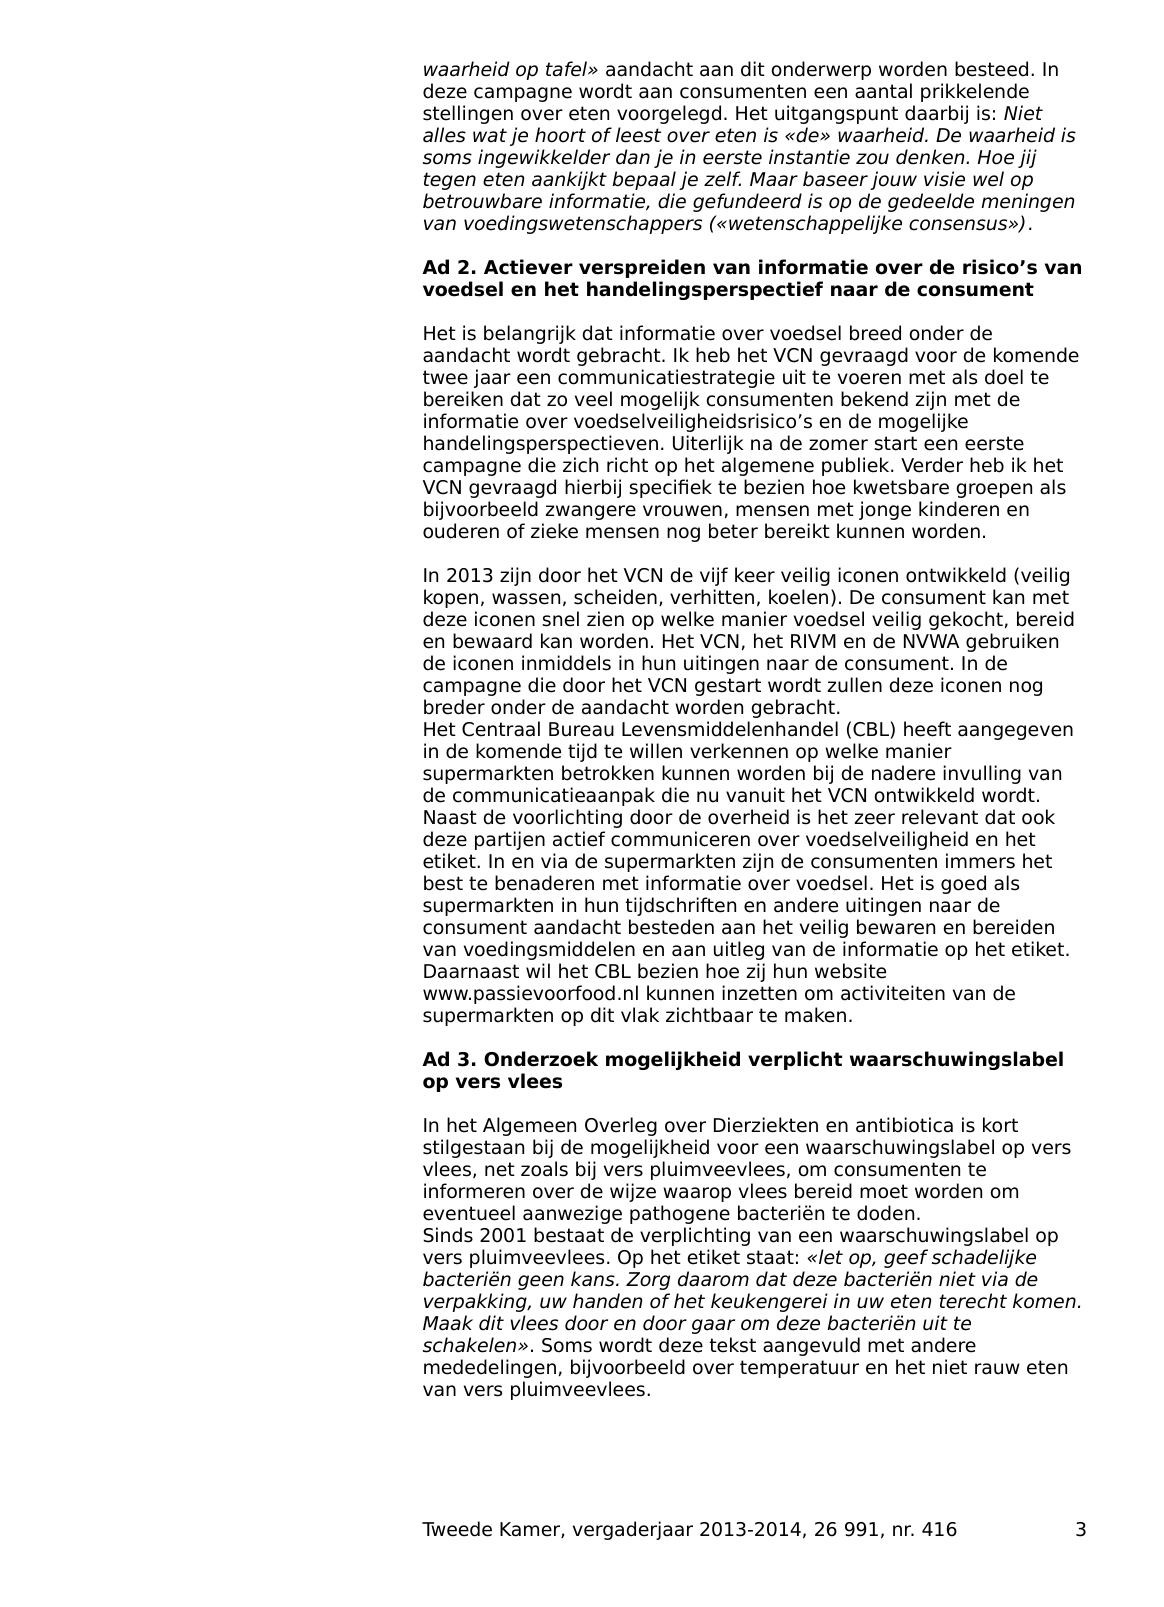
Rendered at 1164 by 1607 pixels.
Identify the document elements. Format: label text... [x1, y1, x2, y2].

text In 2013 zijn door het VCN de vijf keer veilig iconen ontwikkeld (veilig kopen, wassen, scheiden, verhitten, koelen). De consument kan met deze iconen snel zien op welke manier voedsel veilig gekocht, bereid en bewaard kan worden. Het VCN, het RIVM en de NVWA gebruiken de iconen inmiddels in hun uitingen naar de consument. In de campagne die door het VCN gestart wordt zullen deze iconen nog breder onder de aandacht worden gebracht. [422, 565, 1087, 719]
subtitle Ad 3. Onderzoek mogelijkheid verplicht waarschuwingslabel op vers vlees [422, 1049, 1087, 1093]
text Het is belangrijk dat informatie over voedsel breed onder de aandacht wordt gebracht. Ik heb het VCN gevraagd voor de komende twee jaar een communicatiestrategie uit te voeren met als doel te bereiken dat zo veel mogelijk consumenten bekend zijn met de informatie over voedselveiligheidsrisico’s en de mogelijke handelingsperspectieven. Uiterlijk na de zomer start een eerste campagne die zich richt op het algemene publiek. Verder heb ik het VCN gevraagd hierbij specifiek te bezien hoe kwetsbare groepen als bijvoorbeeld zwangere vrouwen, mensen met jonge kinderen en ouderen of zieke mensen nog beter bereikt kunnen worden. [422, 323, 1087, 543]
text Het Centraal Bureau Levensmiddelenhandel (CBL) heeft aangegeven in de komende tijd te willen verkennen op welke manier supermarkten betrokken kunnen worden bij de nadere invulling van de communicatieaanpak die nu vanuit het VCN ontwikkeld wordt. Naast de voorlichting door de overheid is het zeer relevant dat ook deze partijen actief communiceren over voedselveiligheid en het etiket. In en via de supermarkten zijn de consumenten immers het best te benaderen met informatie over voedsel. Het is goed als supermarkten in hun tijdschriften en andere uitingen naar de consument aandacht besteden aan het veilig bewaren en bereiden van voedingsmiddelen en aan uitleg van de informatie op het etiket. Daarnaast wil het CBL bezien hoe zij hun website www.passievoorfood.nl kunnen inzetten om activiteiten van de supermarkten op dit vlak zichtbaar te maken. [422, 719, 1087, 1027]
text In het Algemeen Overleg over Dierziekten en antibiotica is kort stilgestaan bij de mogelijkheid voor een waarschuwingslabel op vers vlees, net zoals bij vers pluimveevlees, om consumenten te informeren over de wijze waarop vlees bereid moet worden om eventueel aanwezige pathogene bacteriën te doden. [422, 1115, 1087, 1225]
text waarheid op tafel» aandacht aan dit onderwerp worden besteed. In deze campagne wordt aan consumenten een aantal prikkelende stellingen over eten voorgelegd. Het uitgangspunt daarbij is: Niet alles wat je hoort of leest over eten is «de» waarheid. De waarheid is soms ingewikkelder dan je in eerste instantie zou denken. Hoe jij tegen eten aankijkt bepaal je zelf. Maar baseer jouw visie wel op betrouwbare informatie, die gefundeerd is op de gedeelde meningen van voedingswetenschappers («wetenschappelijke consensus»). [422, 59, 1087, 235]
text Sinds 2001 bestaat de verplichting van een waarschuwingslabel op vers pluimveevlees. Op het etiket staat: «let op, geef schadelijke bacteriën geen kans. Zorg daarom dat deze bacteriën niet via de verpakking, uw handen of het keukengerei in uw eten terecht komen. Maak dit vlees door en door gaar om deze bacteriën uit te schakelen». Soms wordt deze tekst aangevuld met andere mededelingen, bijvoorbeeld over temperatuur en het niet rauw eten van vers pluimveevlees. [422, 1225, 1087, 1401]
subtitle Ad 2. Actiever verspreiden van informatie over de risico’s van voedsel en het handelingsperspectief naar de consument [422, 257, 1087, 301]
